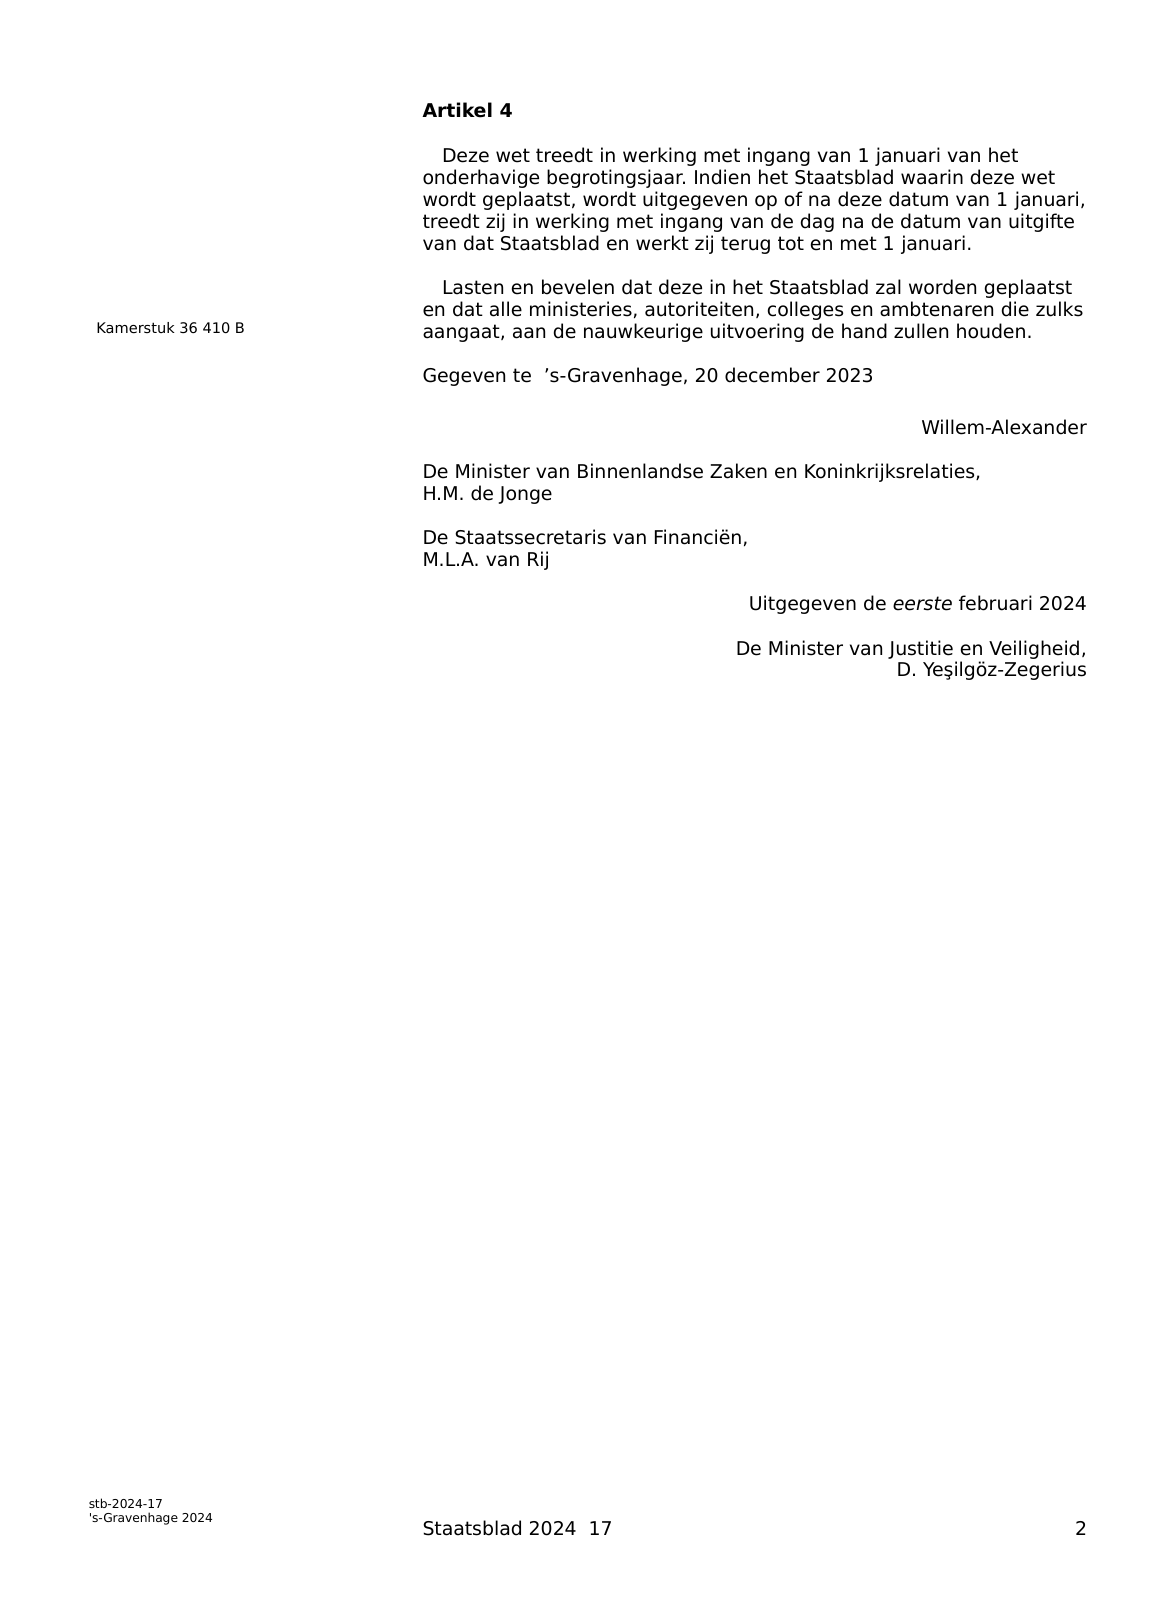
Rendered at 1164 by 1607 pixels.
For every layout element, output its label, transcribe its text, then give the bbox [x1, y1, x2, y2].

subtitle Artikel 4 [422, 100, 1087, 122]
text De Minister van Binnenlandse Zaken en Koninkrijksrelaties, H.M. de Jonge [422, 461, 1087, 505]
text 's-Gravenhage 2024 [88, 1511, 323, 1525]
text De Staatssecretaris van Financiën, M.L.A. van Rij [422, 527, 1087, 571]
text Willem-Alexander [422, 417, 1087, 439]
text De Minister van Justitie en Veiligheid, D. Yeşilgöz-Zegerius [422, 637, 1087, 681]
text stb-2024-17 [88, 1497, 323, 1511]
text Uitgegeven de eerste februari 2024 [422, 593, 1087, 615]
text Deze wet treedt in werking met ingang van 1 januari van het onderhavige begrotingsjaar. Indien het Staatsblad waarin deze wet wordt geplaatst, wordt uitgegeven op of na deze datum van 1 januari, treedt zij in werking met ingang van de dag na de datum van uitgifte van dat Staatsblad en werkt zij terug tot en met 1 januari. [422, 144, 1087, 254]
text Kamerstuk 36 410 B [77, 319, 396, 337]
text Lasten en bevelen dat deze in het Staatsblad zal worden geplaatst en dat alle ministeries, autoriteiten, colleges en ambtenaren die zulks aangaat, aan de nauwkeurige uitvoering de hand zullen houden. [422, 277, 1087, 343]
text Gegeven te ’s-Gravenhage, 20 december 2023 [422, 365, 1087, 387]
